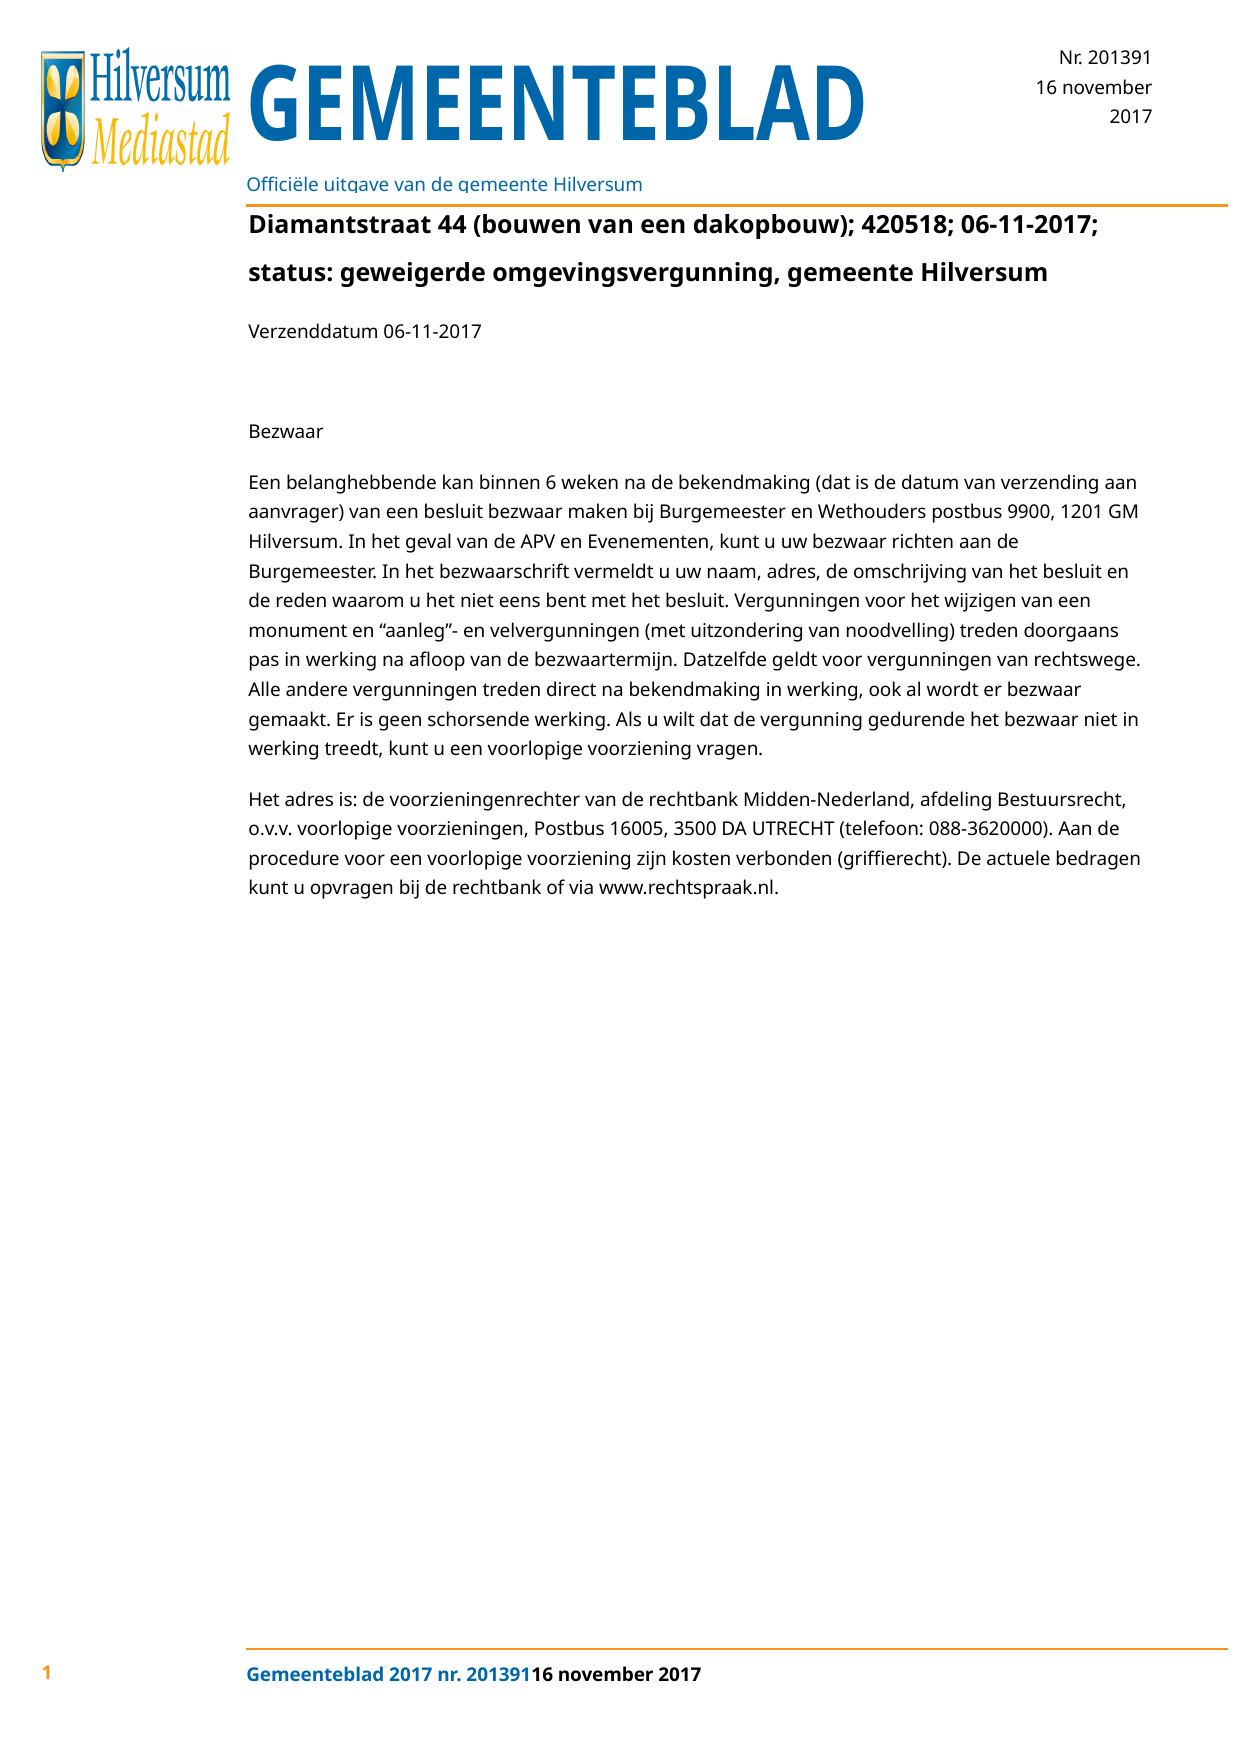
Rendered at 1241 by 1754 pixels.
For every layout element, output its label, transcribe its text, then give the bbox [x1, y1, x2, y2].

picture [41, 47, 231, 172]
text Een belanghebbende kan binnen 6 weken na de bekendmaking (dat is de datum van verzending aan aanvrager) van een besluit bezwaar maken bij Burgemeester en Wethouders postbus 9900, 1201 GM Hilversum. In het geval van de APV en Evenementen, kunt u uw bezwaar richten aan de Burgemeester. In het bezwaarschrift vermeldt u uw naam, adres, de omschrijving van het besluit en de reden waarom u het niet eens bent met het besluit. Vergunningen voor het wijzigen van een monument en “aanleg”- en velvergunningen (met uitzondering van noodvelling) treden doorgaans pas in werking na afloop van de bezwaartermijn. Datzelfde geldt voor vergunningen van rechtswege. Alle andere vergunningen treden direct na bekendmaking in werking, ook al wordt er bezwaar gemaakt. Er is geen schorsende werking. Als u wilt dat de vergunning gedurende het bezwaar niet in werking treedt, kunt u een voorlopige voorziening vragen. [248, 469, 1152, 761]
text Bezwaar [248, 419, 1152, 444]
text Verzenddatum 06-11-2017 [248, 318, 1152, 344]
text Diamantstraat 44 (bouwen van een dakopbouw); 420518; 06-11-2017; status: geweigerde omgevingsvergunning, gemeente Hilversum [248, 207, 1152, 288]
text Het adres is: de voorzieningenrechter van de rechtbank Midden-Nederland, afdeling Bestuursrecht, o.v.v. voorlopige voorzieningen, Postbus 16005, 3500 DA UTRECHT (telefoon: 088-3620000). Aan de procedure voor een voorlopige voorziening zijn kosten verbonden (griffierecht). De actuele bedragen kunt u opvragen bij de rechtbank of via www.rechtspraak.nl. [248, 786, 1152, 900]
